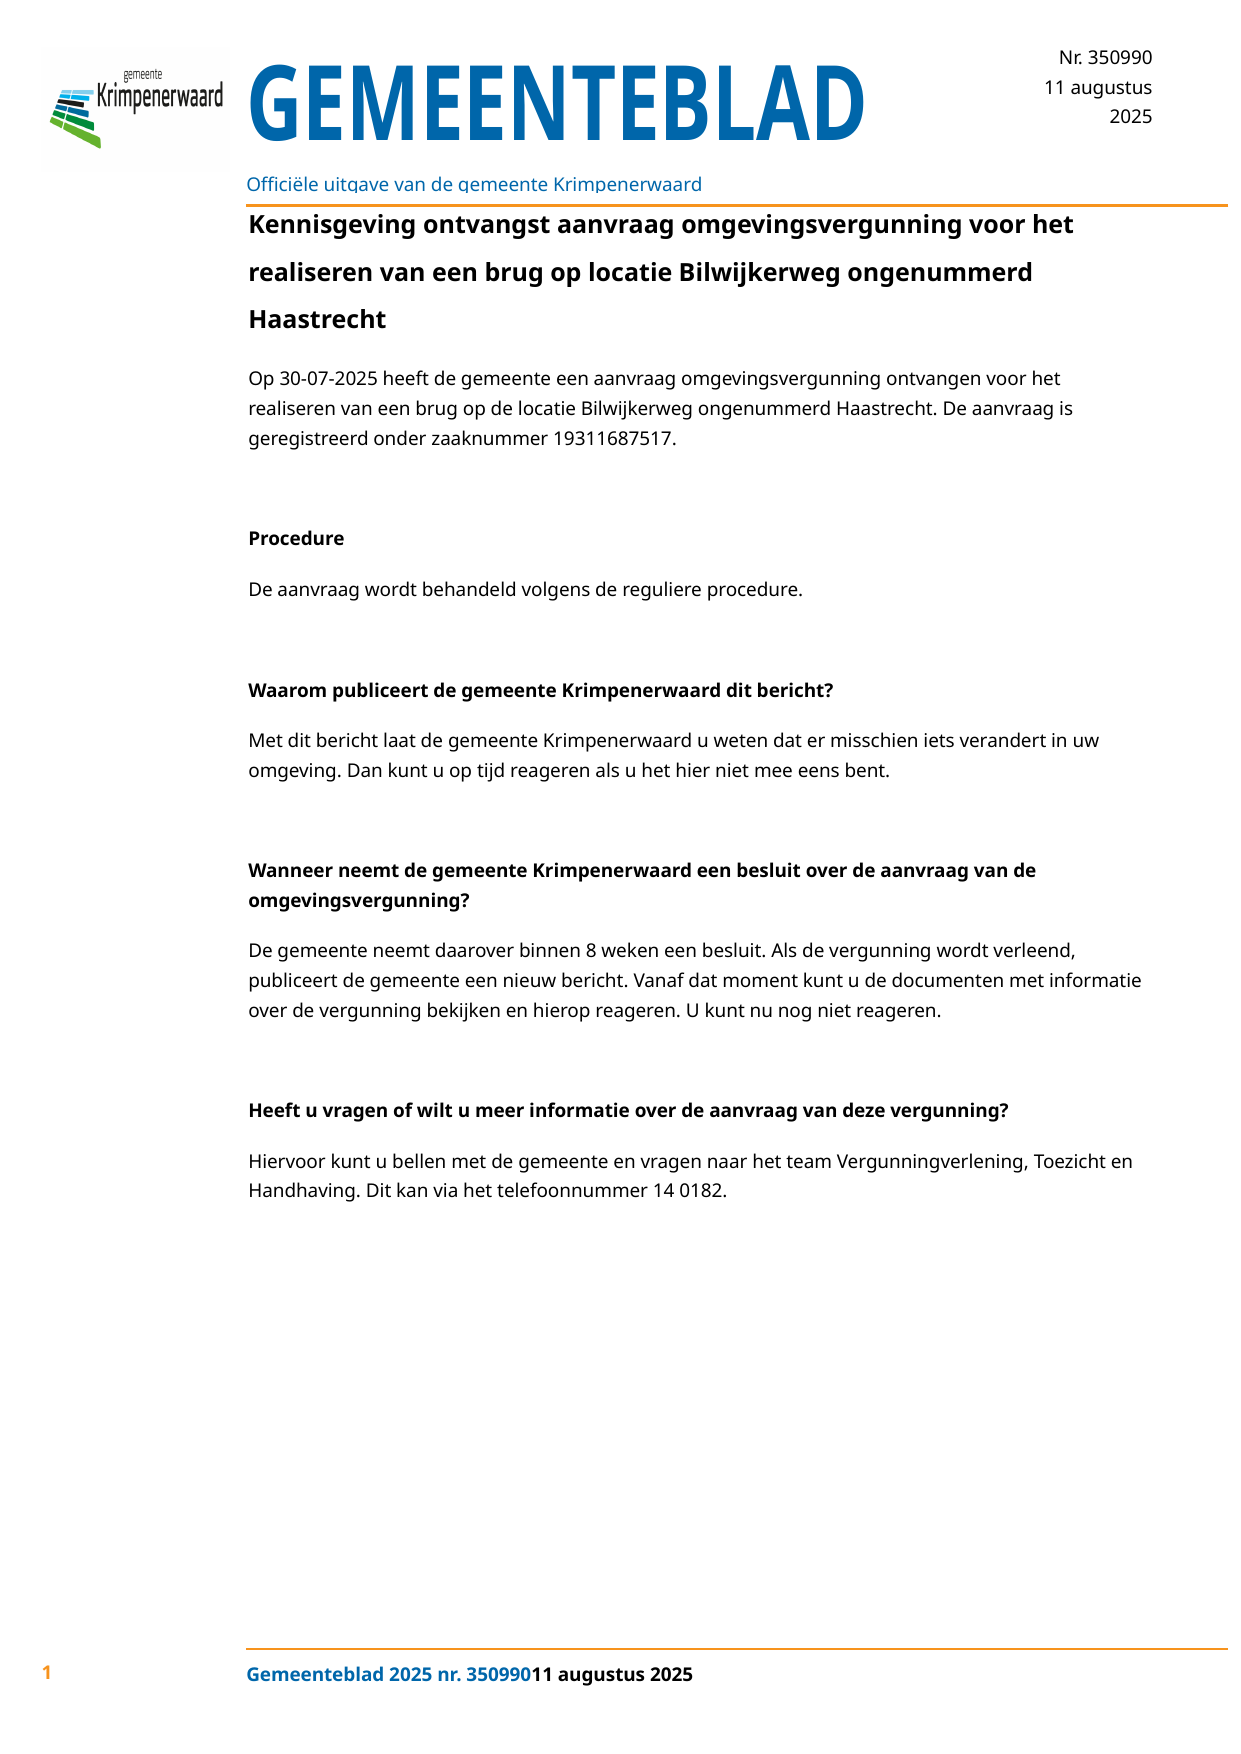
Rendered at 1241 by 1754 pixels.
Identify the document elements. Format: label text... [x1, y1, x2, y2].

picture [41, 47, 231, 172]
text De aanvraag wordt behandeld volgens de reguliere procedure. [248, 576, 1152, 602]
text Procedure [248, 526, 1152, 551]
text Waarom publiceert de gemeente Krimpenerwaard dit bericht? [248, 677, 1152, 702]
text Op 30-07-2025 heeft de gemeente een aanvraag omgevingsvergunning ontvangen voor het realiseren van een brug op de locatie Bilwijkerweg ongenummerd Haastrecht. De aanvraag is geregistreerd onder zaaknummer 19311687517. [248, 366, 1152, 450]
text De gemeente neemt daarover binnen 8 weken een besluit. Als de vergunning wordt verleend, publiceert de gemeente een nieuw bericht. Vanaf dat moment kunt u de documenten met informatie over de vergunning bekijken en hierop reageren. U kunt nu nog niet reageren. [248, 938, 1152, 1022]
text Met dit bericht laat de gemeente Krimpenerwaard u weten dat er misschien iets verandert in uw omgeving. Dan kunt u op tijd reageren als u het hier niet mee eens bent. [248, 727, 1152, 782]
text Wanneer neemt de gemeente Krimpenerwaard een besluit over de aanvraag van de omgevingsvergunning? [248, 858, 1152, 913]
text Hiervoor kunt u bellen met de gemeente en vragen naar het team Vergunningverlening, Toezicht en Handhaving. Dit kan via het telefoonnummer 14 0182. [248, 1148, 1152, 1203]
text Kennisgeving ontvangst aanvraag omgevingsvergunning voor het realiseren van een brug op locatie Bilwijkerweg ongenummerd Haastrecht [248, 207, 1152, 336]
text Heeft u vragen of wilt u meer informatie over de aanvraag van deze vergunning? [248, 1098, 1152, 1123]
